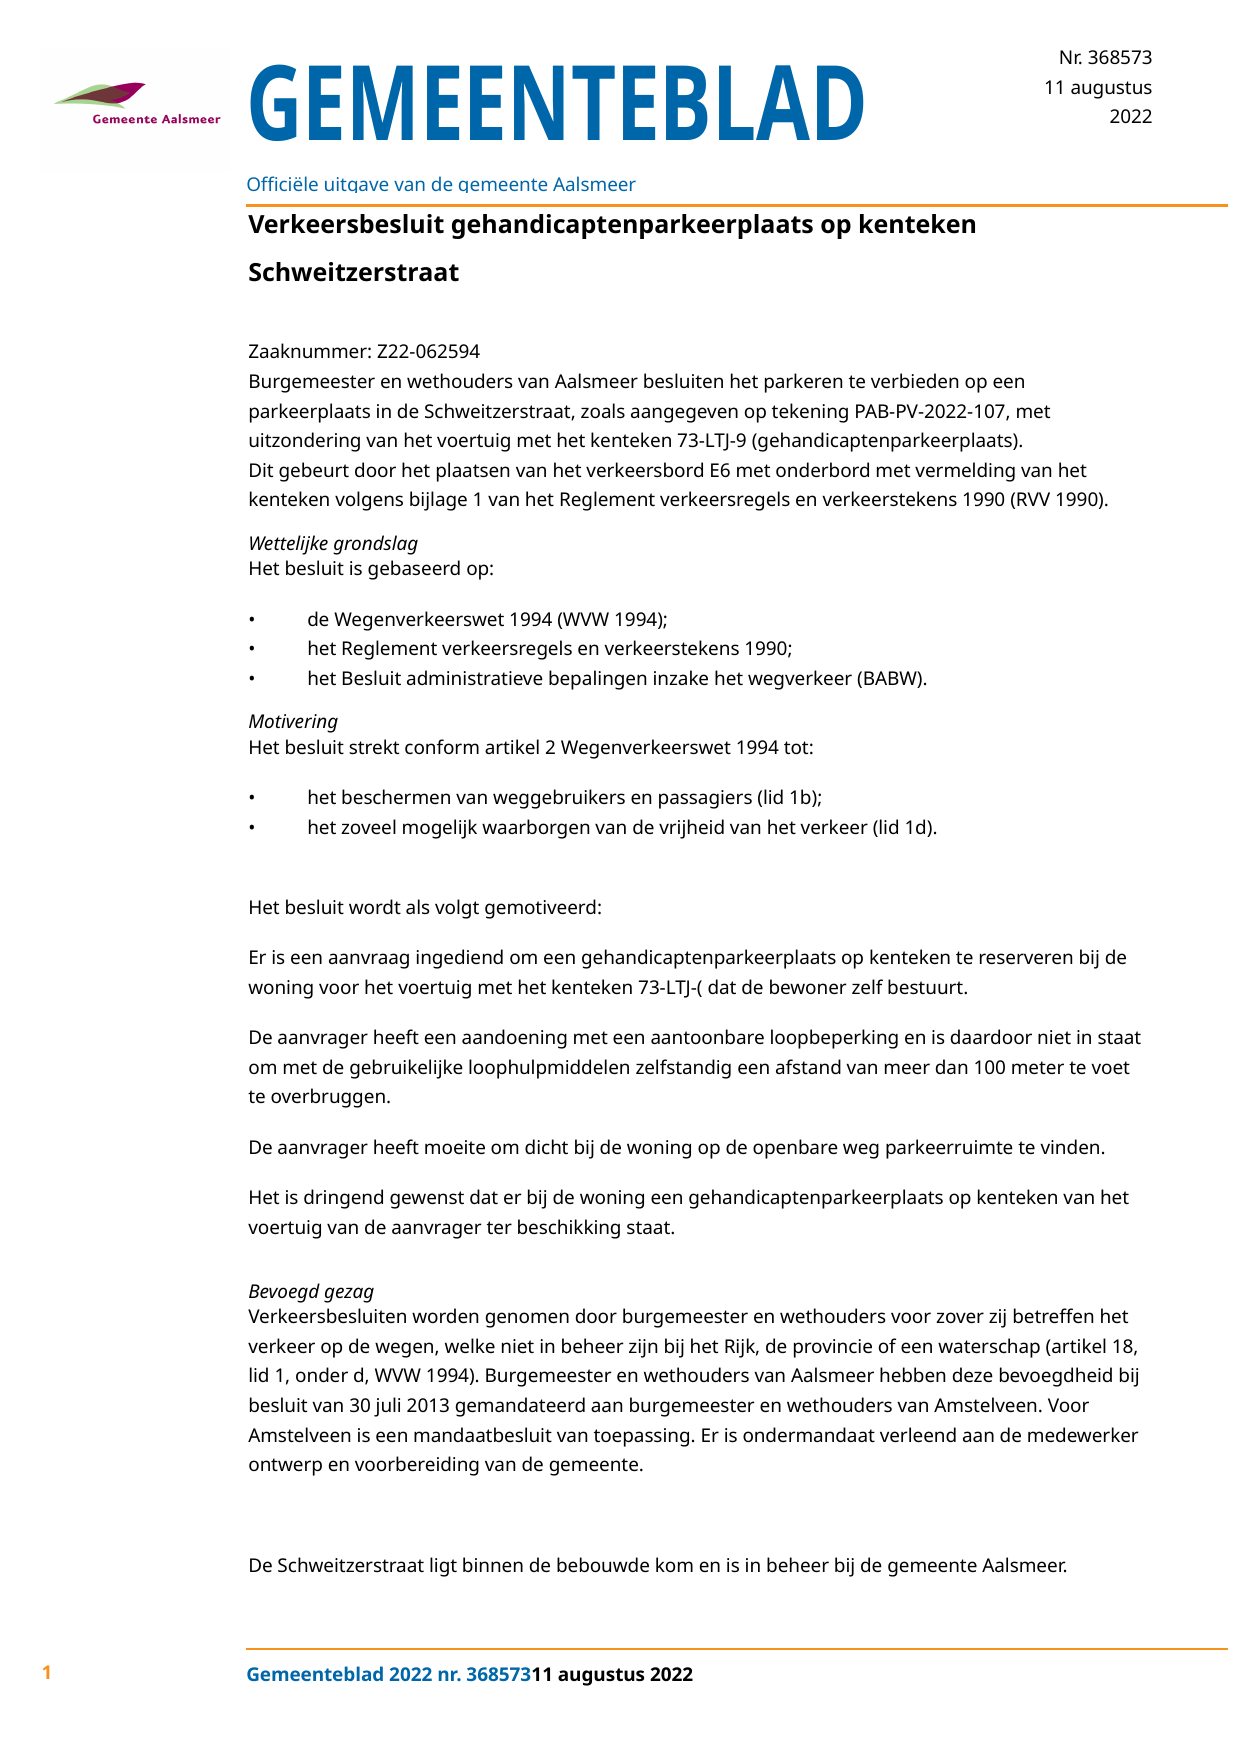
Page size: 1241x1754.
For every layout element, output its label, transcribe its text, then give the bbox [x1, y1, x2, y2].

text De aanvrager heeft een aandoening met een aantoonbare loopbeperking en is daardoor niet in staat om met de gebruikelijke loophulpmiddelen zelfstandig een afstand van meer dan 100 meter te voet te overbruggen. [248, 1024, 1152, 1109]
text Er is een aanvraag ingediend om een gehandicaptenparkeerplaats op kenteken te reserveren bij de woning voor het voertuig met het kenteken 73-LTJ-( dat de bewoner zelf bestuurt. [248, 944, 1152, 999]
text Bevoegd gezag [248, 1278, 1152, 1303]
text De aanvrager heeft moeite om dicht bij de woning op de openbare weg parkeerruimte te vinden. [248, 1134, 1152, 1159]
list het beschermen van weggebruikers en passagiers (lid 1b); [248, 784, 1152, 810]
list de Wegenverkeerswet 1994 (WVW 1994); [248, 606, 1152, 632]
text Verkeersbesluiten worden genomen door burgemeester en wethouders voor zover zij betreffen het verkeer op de wegen, welke niet in beheer zijn bij het Rijk, de provincie of een waterschap (artikel 18, lid 1, onder d, WVW 1994). Burgemeester en wethouders van Aalsmeer hebben deze bevoegdheid bij besluit van 30 juli 2013 gemandateerd aan burgemeester en wethouders van Amstelveen. Voor Amstelveen is een mandaatbesluit van toepassing. Er is ondermandaat verleend aan de medewerker ontwerp en voorbereiding van de gemeente. [248, 1303, 1152, 1477]
list het zoveel mogelijk waarborgen van de vrijheid van het verkeer (lid 1d). [248, 814, 1152, 839]
text Wettelijke grondslag [248, 530, 1152, 555]
text Het besluit strekt conform artikel 2 Wegenverkeerswet 1994 tot: [248, 734, 1152, 759]
text Dit gebeurt door het plaatsen van het verkeersbord E6 met onderbord met vermelding van het kenteken volgens bijlage 1 van het Reglement verkeersregels en verkeerstekens 1990 (RVV 1990). [248, 457, 1152, 512]
text De Schweitzerstraat ligt binnen de bebouwde kom en is in beheer bij de gemeente Aalsmeer. [248, 1552, 1152, 1578]
list het Reglement verkeersregels en verkeerstekens 1990; [248, 635, 1152, 661]
text Motivering [248, 708, 1152, 734]
text Verkeersbesluit gehandicaptenparkeerplaats op kenteken Schweitzerstraat [248, 207, 1152, 288]
text Het besluit wordt als volgt gemotiveerd: [248, 894, 1152, 919]
text Het besluit is gebaseerd op: [248, 555, 1152, 581]
picture [41, 47, 231, 172]
text Het is dringend gewenst dat er bij de woning een gehandicaptenparkeerplaats op kenteken van het voertuig van de aanvrager ter beschikking staat. [248, 1184, 1152, 1239]
list het Besluit administratieve bepalingen inzake het wegverkeer (BABW). [248, 665, 1152, 691]
text Burgemeester en wethouders van Aalsmeer besluiten het parkeren te verbieden op een parkeerplaats in de Schweitzerstraat, zoals aangegeven op tekening PAB-PV-2022-107, met uitzondering van het voertuig met het kenteken 73-LTJ-9 (gehandicaptenparkeerplaats). [248, 368, 1152, 453]
text Zaaknummer: Z22-062594 [248, 339, 1152, 364]
